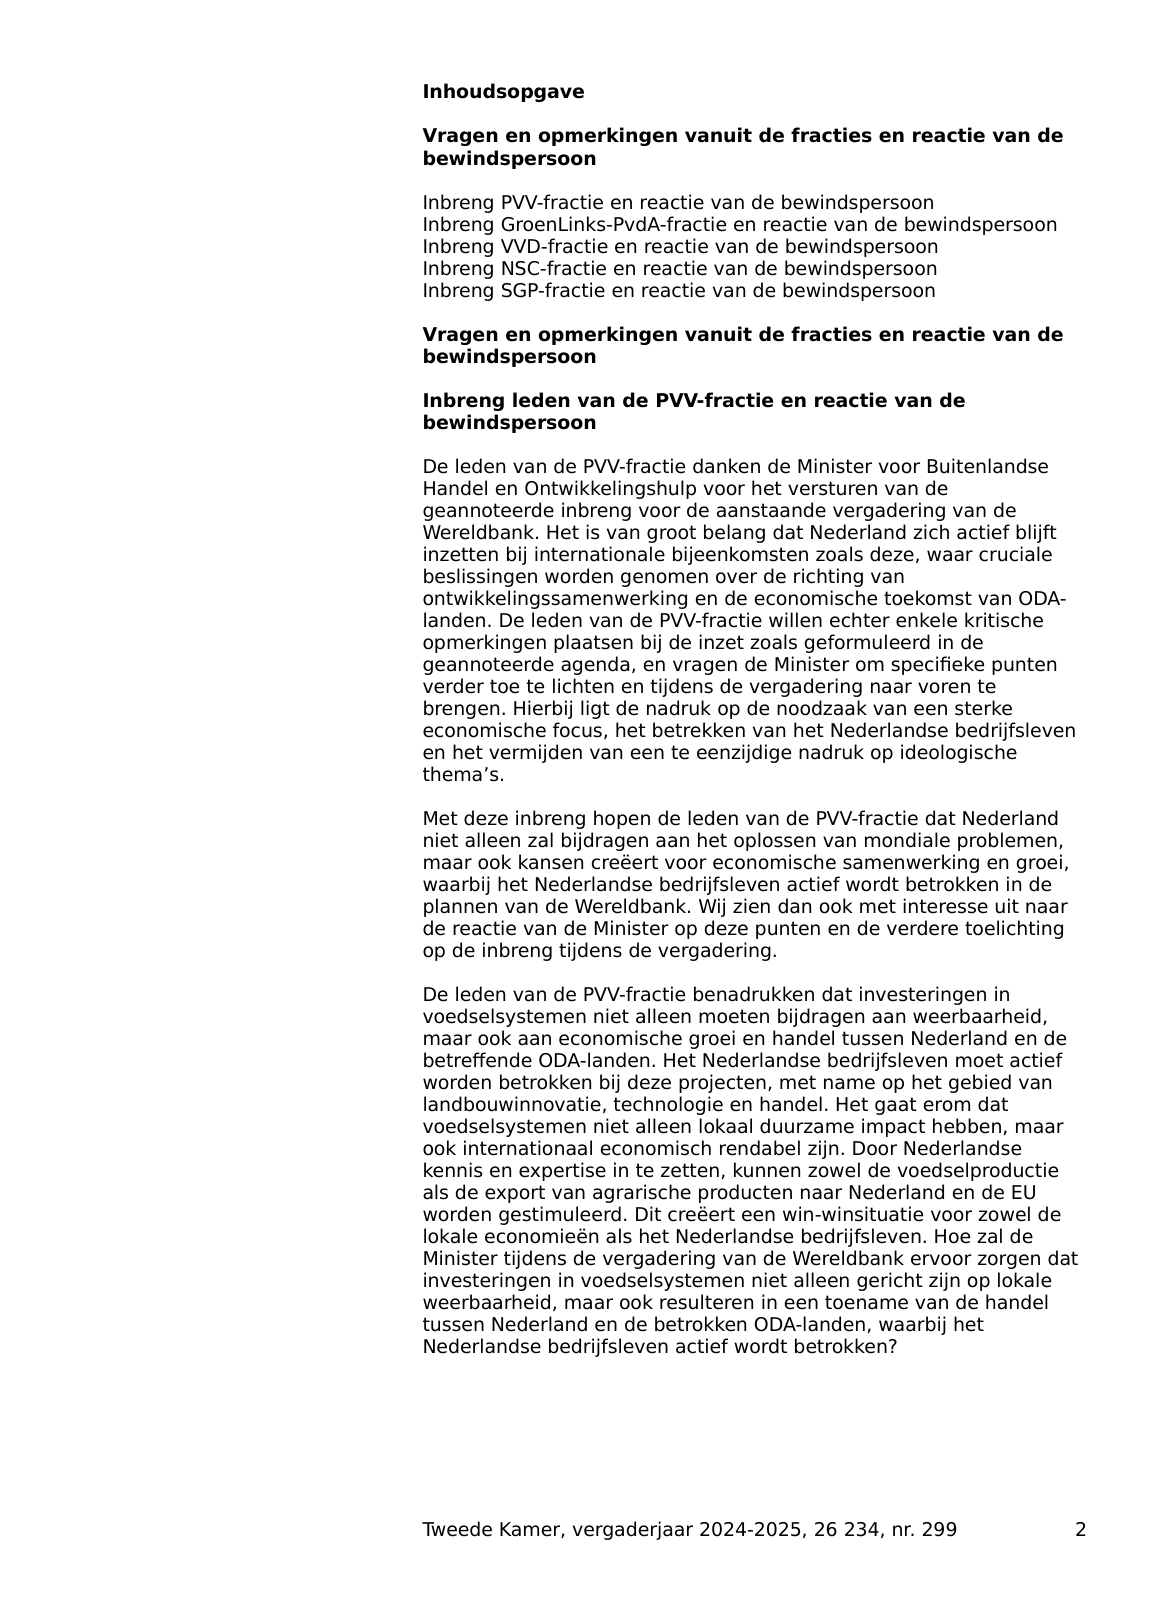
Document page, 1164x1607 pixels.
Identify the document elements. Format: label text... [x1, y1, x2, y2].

text Inbreng NSC-fractie en reactie van de bewindspersoon [422, 257, 1087, 279]
subtitle Inhoudsopgave [422, 81, 1087, 103]
text Inbreng SGP-fractie en reactie van de bewindspersoon [422, 279, 1087, 301]
text Met deze inbreng hopen de leden van de PVV-fractie dat Nederland niet alleen zal bijdragen aan het oplossen van mondiale problemen, maar ook kansen creëert voor economische samenwerking en groei, waarbij het Nederlandse bedrijfsleven actief wordt betrokken in de plannen van de Wereldbank. Wij zien dan ook met interesse uit naar de reactie van de Minister op deze punten en de verdere toelichting op de inbreng tijdens de vergadering. [422, 808, 1087, 962]
text Inbreng PVV-fractie en reactie van de bewindspersoon [422, 192, 1087, 213]
subtitle Vragen en opmerkingen vanuit de fracties en reactie van de bewindspersoon [422, 324, 1087, 368]
text De leden van de PVV-fractie benadrukken dat investeringen in voedselsystemen niet alleen moeten bijdragen aan weerbaarheid, maar ook aan economische groei en handel tussen Nederland en de betreffende ODA-landen. Het Nederlandse bedrijfsleven moet actief worden betrokken bij deze projecten, met name op het gebied van landbouwinnovatie, technologie en handel. Het gaat erom dat voedselsystemen niet alleen lokaal duurzame impact hebben, maar ook internationaal economisch rendabel zijn. Door Nederlandse kennis en expertise in te zetten, kunnen zowel de voedselproductie als de export van agrarische producten naar Nederland en de EU worden gestimuleerd. Dit creëert een win-winsituatie voor zowel de lokale economieën als het Nederlandse bedrijfsleven. Hoe zal de Minister tijdens de vergadering van de Wereldbank ervoor zorgen dat investeringen in voedselsystemen niet alleen gericht zijn op lokale weerbaarheid, maar ook resulteren in een toename van de handel tussen Nederland en de betrokken ODA-landen, waarbij het Nederlandse bedrijfsleven actief wordt betrokken? [422, 984, 1087, 1357]
text De leden van de PVV-fractie danken de Minister voor Buitenlandse Handel en Ontwikkelingshulp voor het versturen van de geannoteerde inbreng voor de aanstaande vergadering van de Wereldbank. Het is van groot belang dat Nederland zich actief blijft inzetten bij internationale bijeenkomsten zoals deze, waar cruciale beslissingen worden genomen over de richting van ontwikkelingssamenwerking en de economische toekomst van ODA-landen. De leden van de PVV-fractie willen echter enkele kritische opmerkingen plaatsen bij de inzet zoals geformuleerd in de geannoteerde agenda, en vragen de Minister om specifieke punten verder toe te lichten en tijdens de vergadering naar voren te brengen. Hierbij ligt de nadruk op de noodzaak van een sterke economische focus, het betrekken van het Nederlandse bedrijfsleven en het vermijden van een te eenzijdige nadruk op ideologische thema’s. [422, 456, 1087, 786]
text Inbreng GroenLinks-PvdA-fractie en reactie van de bewindspersoon [422, 213, 1087, 236]
subtitle Inbreng leden van de PVV-fractie en reactie van de bewindspersoon [422, 390, 1087, 434]
text Inbreng VVD-fractie en reactie van de bewindspersoon [422, 236, 1087, 257]
subtitle Vragen en opmerkingen vanuit de fracties en reactie van de bewindspersoon [422, 125, 1087, 169]
